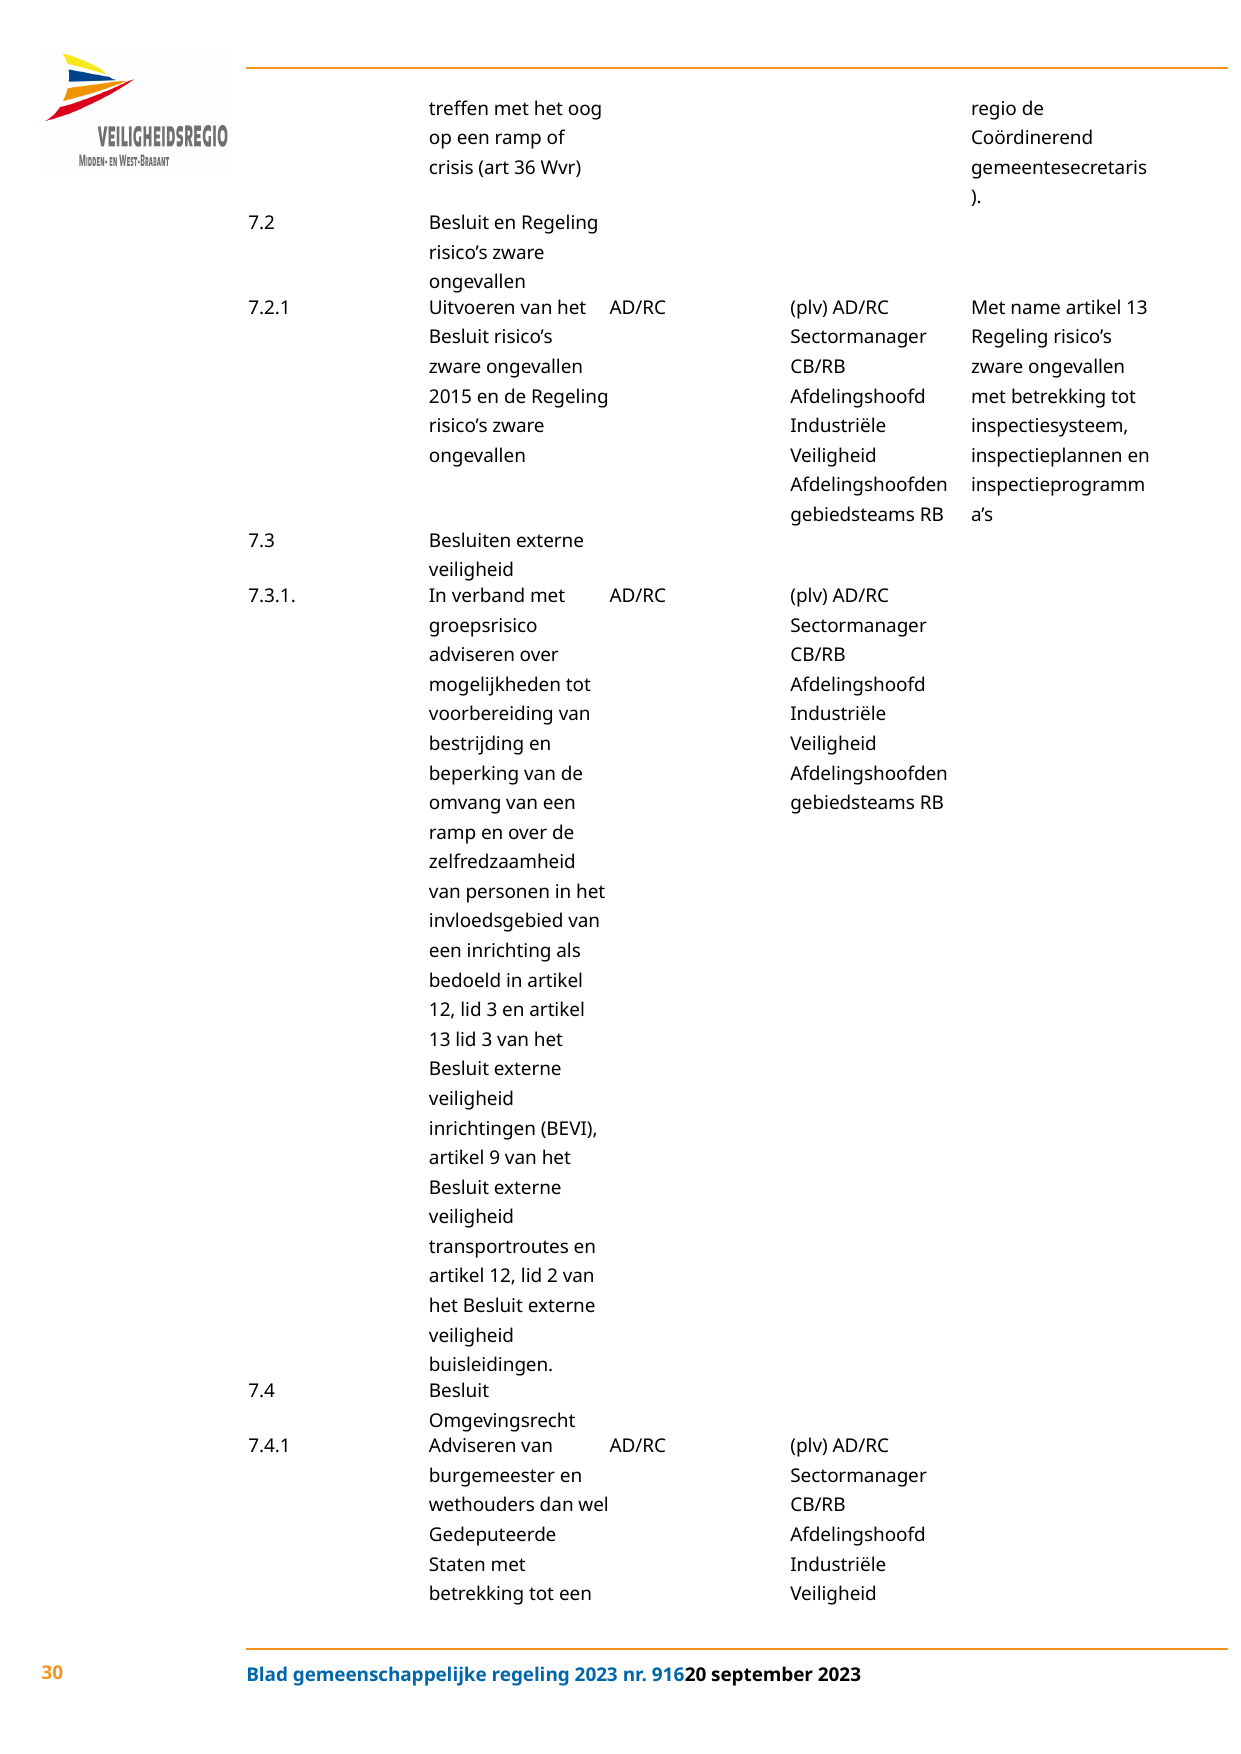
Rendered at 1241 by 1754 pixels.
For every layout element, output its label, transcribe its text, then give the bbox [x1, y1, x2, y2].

table_cell (plv) AD/RC Sectormanager CB/RB Afdelingshoofd Industriële Veiligheid Afdelingshoofden gebiedsteams RB [790, 582, 971, 1377]
table_cell [971, 209, 1152, 294]
table_cell AD/RC [609, 582, 790, 1377]
table_cell treffen met het oog op een ramp of crisis (art 36 Wvr) [429, 95, 609, 209]
table_cell [790, 209, 971, 294]
table_cell [790, 527, 971, 582]
table_cell 7.4 [248, 1377, 429, 1432]
table_cell 7.2.1 [248, 294, 429, 527]
table_cell 7.3.1. [248, 582, 429, 1377]
table_cell [971, 582, 1152, 1377]
table_cell Adviseren van burgemeester en wethouders dan wel Gedeputeerde Staten met betrekking tot een [429, 1433, 609, 1606]
table_cell AD/RC [609, 294, 790, 527]
table_cell (plv) AD/RC Sectormanager CB/RB Afdelingshoofd Industriële Veiligheid [790, 1433, 971, 1606]
table_cell [609, 1377, 790, 1432]
table_cell [971, 1377, 1152, 1432]
table_cell [971, 527, 1152, 582]
table_cell Besluit Omgevingsrecht [429, 1377, 609, 1432]
table_cell regio de Coördinerend gemeentesecretaris). [971, 95, 1152, 209]
table_cell 7.2 [248, 209, 429, 294]
table_cell [248, 95, 429, 209]
table_cell 7.4.1 [248, 1433, 429, 1606]
table_cell Besluit en Regeling risico’s zware ongevallen [429, 209, 609, 294]
table_cell Besluiten externe veiligheid [429, 527, 609, 582]
table_cell Uitvoeren van het Besluit risico’s zware ongevallen 2015 en de Regeling risico’s zware ongevallen [429, 294, 609, 527]
table_cell [609, 527, 790, 582]
table_cell AD/RC [609, 1433, 790, 1606]
table_cell [609, 209, 790, 294]
table_cell Met name artikel 13 Regeling risico’s zware ongevallen met betrekking tot inspectiesysteem, inspectieplannen en inspectieprogramma’s [971, 294, 1152, 527]
table_cell 7.3 [248, 527, 429, 582]
table_cell (plv) AD/RC Sectormanager CB/RB Afdelingshoofd Industriële Veiligheid Afdelingshoofden gebiedsteams RB [790, 294, 971, 527]
table_cell [609, 95, 790, 209]
table_cell [971, 1433, 1152, 1606]
table_cell In verband met groepsrisico adviseren over mogelijkheden tot voorbereiding van bestrijding en beperking van de omvang van een ramp en over de zelfredzaamheid van personen in het invloedsgebied van een inrichting als bedoeld in artikel 12, lid 3 en artikel 13 lid 3 van het Besluit externe veiligheid inrichtingen (BEVI), artikel 9 van het Besluit externe veiligheid transportroutes en artikel 12, lid 2 van het Besluit externe veiligheid buisleidingen. [429, 582, 609, 1377]
table_cell [790, 1377, 971, 1432]
picture [41, 47, 231, 172]
table_cell - [790, 95, 971, 209]
